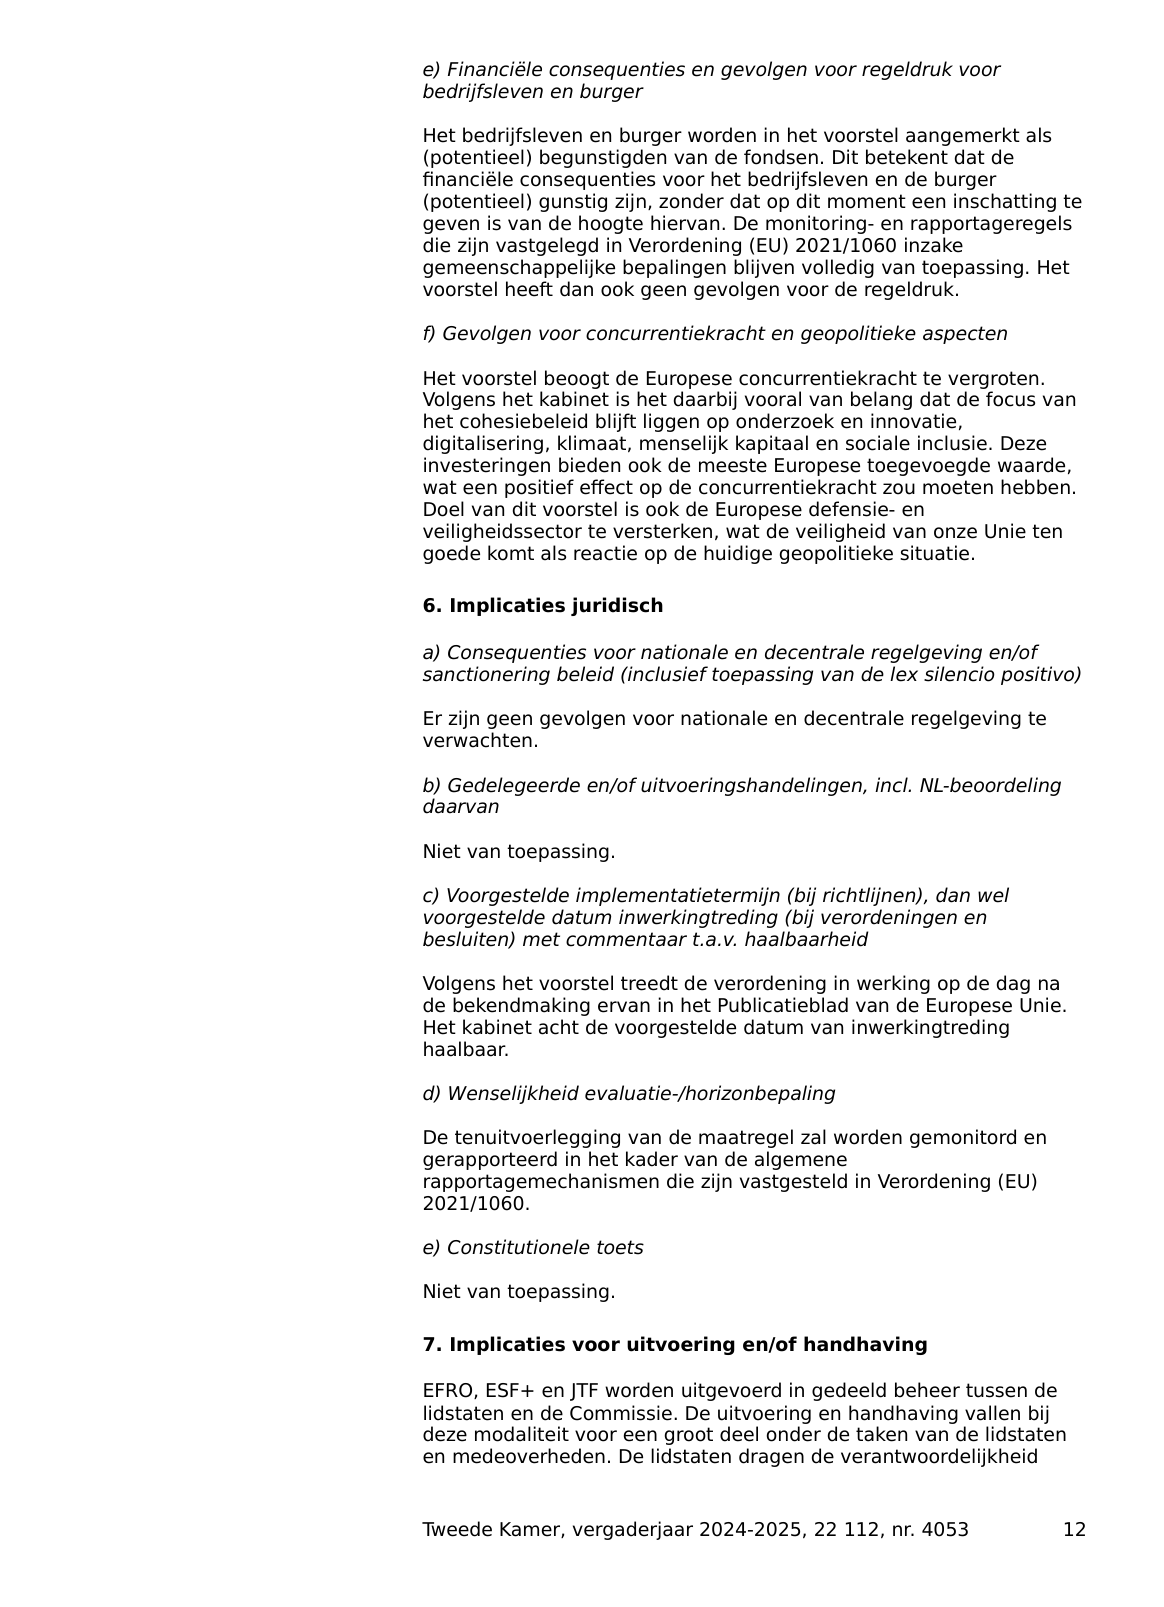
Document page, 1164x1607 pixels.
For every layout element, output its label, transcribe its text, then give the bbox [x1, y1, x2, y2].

subtitle e) Constitutionele toets [422, 1237, 1087, 1259]
text Niet van toepassing. [422, 1281, 1087, 1303]
text Volgens het voorstel treedt de verordening in werking op de dag na de bekendmaking ervan in het Publicatieblad van de Europese Unie. Het kabinet acht de voorgestelde datum van inwerkingtreding haalbaar. [422, 973, 1087, 1061]
text Niet van toepassing. [422, 841, 1087, 863]
subtitle 6. Implicaties juridisch [422, 595, 1087, 617]
subtitle e) Financiële consequenties en gevolgen voor regeldruk voor bedrijfsleven en burger [422, 59, 1087, 103]
subtitle a) Consequenties voor nationale en decentrale regelgeving en/of sanctionering beleid (inclusief toepassing van de lex silencio positivo) [422, 642, 1087, 686]
text EFRO, ESF+ en JTF worden uitgevoerd in gedeeld beheer tussen de lidstaten en de Commissie. De uitvoering en handhaving vallen bij deze modaliteit voor een groot deel onder de taken van de lidstaten en medeoverheden. De lidstaten dragen de verantwoordelijkheid [422, 1380, 1087, 1468]
subtitle b) Gedelegeerde en/of uitvoeringshandelingen, incl. NL-beoordeling daarvan [422, 774, 1087, 818]
text De tenuitvoerlegging van de maatregel zal worden gemonitord en gerapporteerd in het kader van de algemene rapportagemechanismen die zijn vastgesteld in Verordening (EU) 2021/1060. [422, 1127, 1087, 1215]
subtitle f) Gevolgen voor concurrentiekracht en geopolitieke aspecten [422, 323, 1087, 345]
subtitle d) Wenselijkheid evaluatie-/horizonbepaling [422, 1083, 1087, 1105]
subtitle 7. Implicaties voor uitvoering en/of handhaving [422, 1333, 1087, 1355]
text Het voorstel beoogt de Europese concurrentiekracht te vergroten. Volgens het kabinet is het daarbij vooral van belang dat de focus van het cohesiebeleid blijft liggen op onderzoek en innovatie, digitalisering, klimaat, menselijk kapitaal en sociale inclusie. Deze investeringen bieden ook de meeste Europese toegevoegde waarde, wat een positief effect op de concurrentiekracht zou moeten hebben. Doel van dit voorstel is ook de Europese defensie- en veiligheidssector te versterken, wat de veiligheid van onze Unie ten goede komt als reactie op de huidige geopolitieke situatie. [422, 367, 1087, 565]
text Er zijn geen gevolgen voor nationale en decentrale regelgeving te verwachten. [422, 708, 1087, 752]
subtitle c) Voorgestelde implementatietermijn (bij richtlijnen), dan wel voorgestelde datum inwerkingtreding (bij verordeningen en besluiten) met commentaar t.a.v. haalbaarheid [422, 885, 1087, 951]
text Het bedrijfsleven en burger worden in het voorstel aangemerkt als (potentieel) begunstigden van de fondsen. Dit betekent dat de financiële consequenties voor het bedrijfsleven en de burger (potentieel) gunstig zijn, zonder dat op dit moment een inschatting te geven is van de hoogte hiervan. De monitoring- en rapportageregels die zijn vastgelegd in Verordening (EU) 2021/1060 inzake gemeenschappelijke bepalingen blijven volledig van toepassing. Het voorstel heeft dan ook geen gevolgen voor de regeldruk. [422, 125, 1087, 301]
